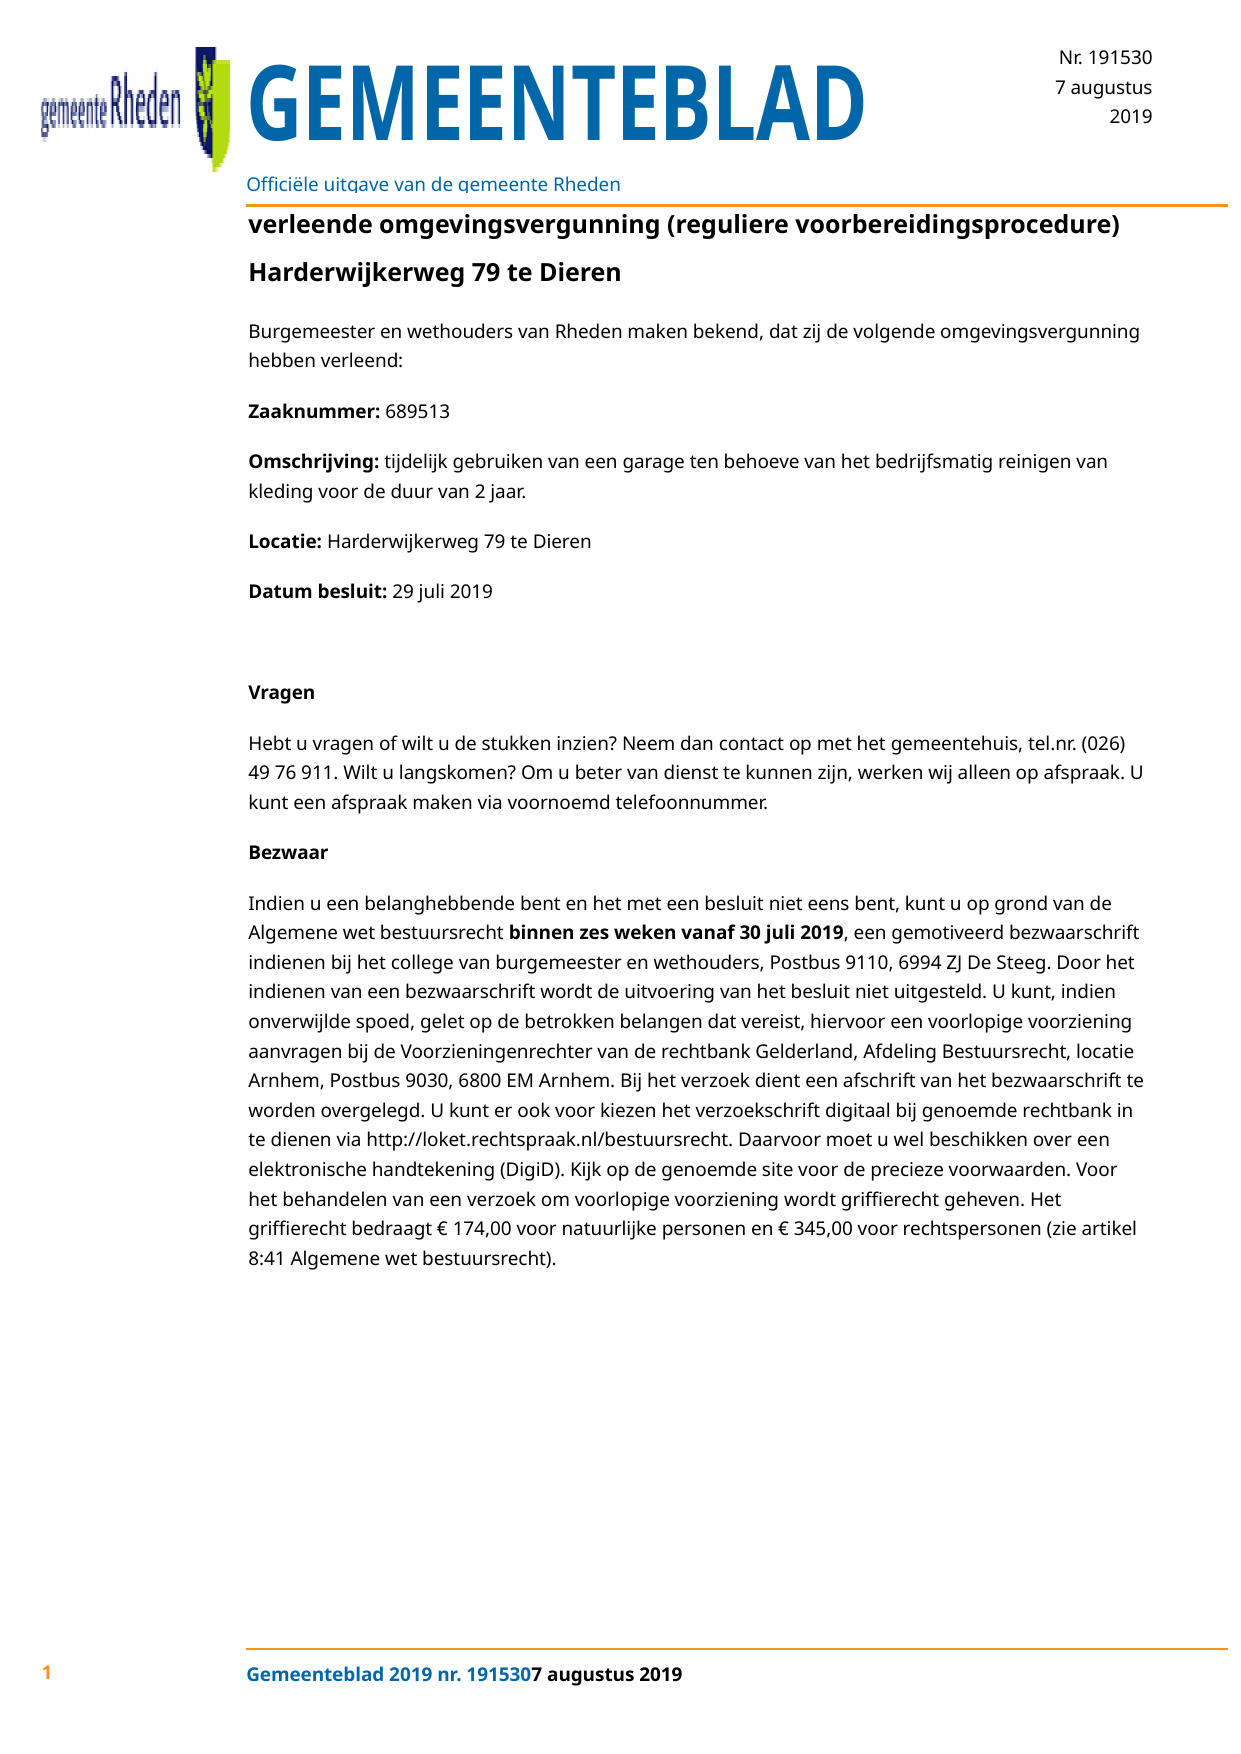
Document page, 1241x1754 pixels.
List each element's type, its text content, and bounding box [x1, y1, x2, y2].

text Vragen [248, 679, 1152, 705]
text Hebt u vragen of wilt u de stukken inzien? Neem dan contact op met het gemeentehuis, tel.nr. (026) 49 76 911. Wilt u langskomen? Om u beter van dienst te kunnen zijn, werken wij alleen op afspraak. U kunt een afspraak maken via voornoemd telefoonnummer. [248, 730, 1152, 815]
text Burgemeester en wethouders van Rheden maken bekend, dat zij de volgende omgevingsvergunning hebben verleend: [248, 318, 1152, 373]
text verleende omgevingsvergunning (reguliere voorbereidingsprocedure) Harderwijkerweg 79 te Dieren [248, 207, 1152, 288]
text Zaaknummer: 689513 [248, 398, 1152, 424]
picture [41, 47, 231, 172]
text Bezwaar [248, 839, 1152, 865]
text Omschrijving: tijdelijk gebruiken van een garage ten behoeve van het bedrijfsmatig reinigen van kleding voor de duur van 2 jaar. [248, 448, 1152, 504]
text Locatie: Harderwijkerweg 79 te Dieren [248, 528, 1152, 554]
text Datum besluit: 29 juli 2019 [248, 579, 1152, 604]
text Indien u een belanghebbende bent en het met een besluit niet eens bent, kunt u op grond van de Algemene wet bestuursrecht binnen zes weken vanaf 30 juli 2019, een gemotiveerd bezwaarschrift indienen bij het college van burgemeester en wethouders, Postbus 9110, 6994 ZJ De Steeg. Door het indienen van een bezwaarschrift wordt de uitvoering van het besluit niet uitgesteld. U kunt, indien onverwijlde spoed, gelet op de betrokken belangen dat vereist, hiervoor een voorlopige voorziening aanvragen bij de Voorzieningenrechter van de rechtbank Gelderland, Afdeling Bestuursrecht, locatie Arnhem, Postbus 9030, 6800 EM Arnhem. Bij het verzoek dient een afschrift van het bezwaarschrift te worden overgelegd. U kunt er ook voor kiezen het verzoekschrift digitaal bij genoemde rechtbank in te dienen via http://loket.rechtspraak.nl/bestuursrecht. Daarvoor moet u wel beschikken over een elektronische handtekening (DigiD). Kijk op de genoemde site voor de precieze voorwaarden. Voor het behandelen van een verzoek om voorlopige voorziening wordt griffierecht geheven. Het griffierecht bedraagt € 174,00 voor natuurlijke personen en € 345,00 voor rechtspersonen (zie artikel 8:41 Algemene wet bestuursrecht). [248, 890, 1152, 1271]
